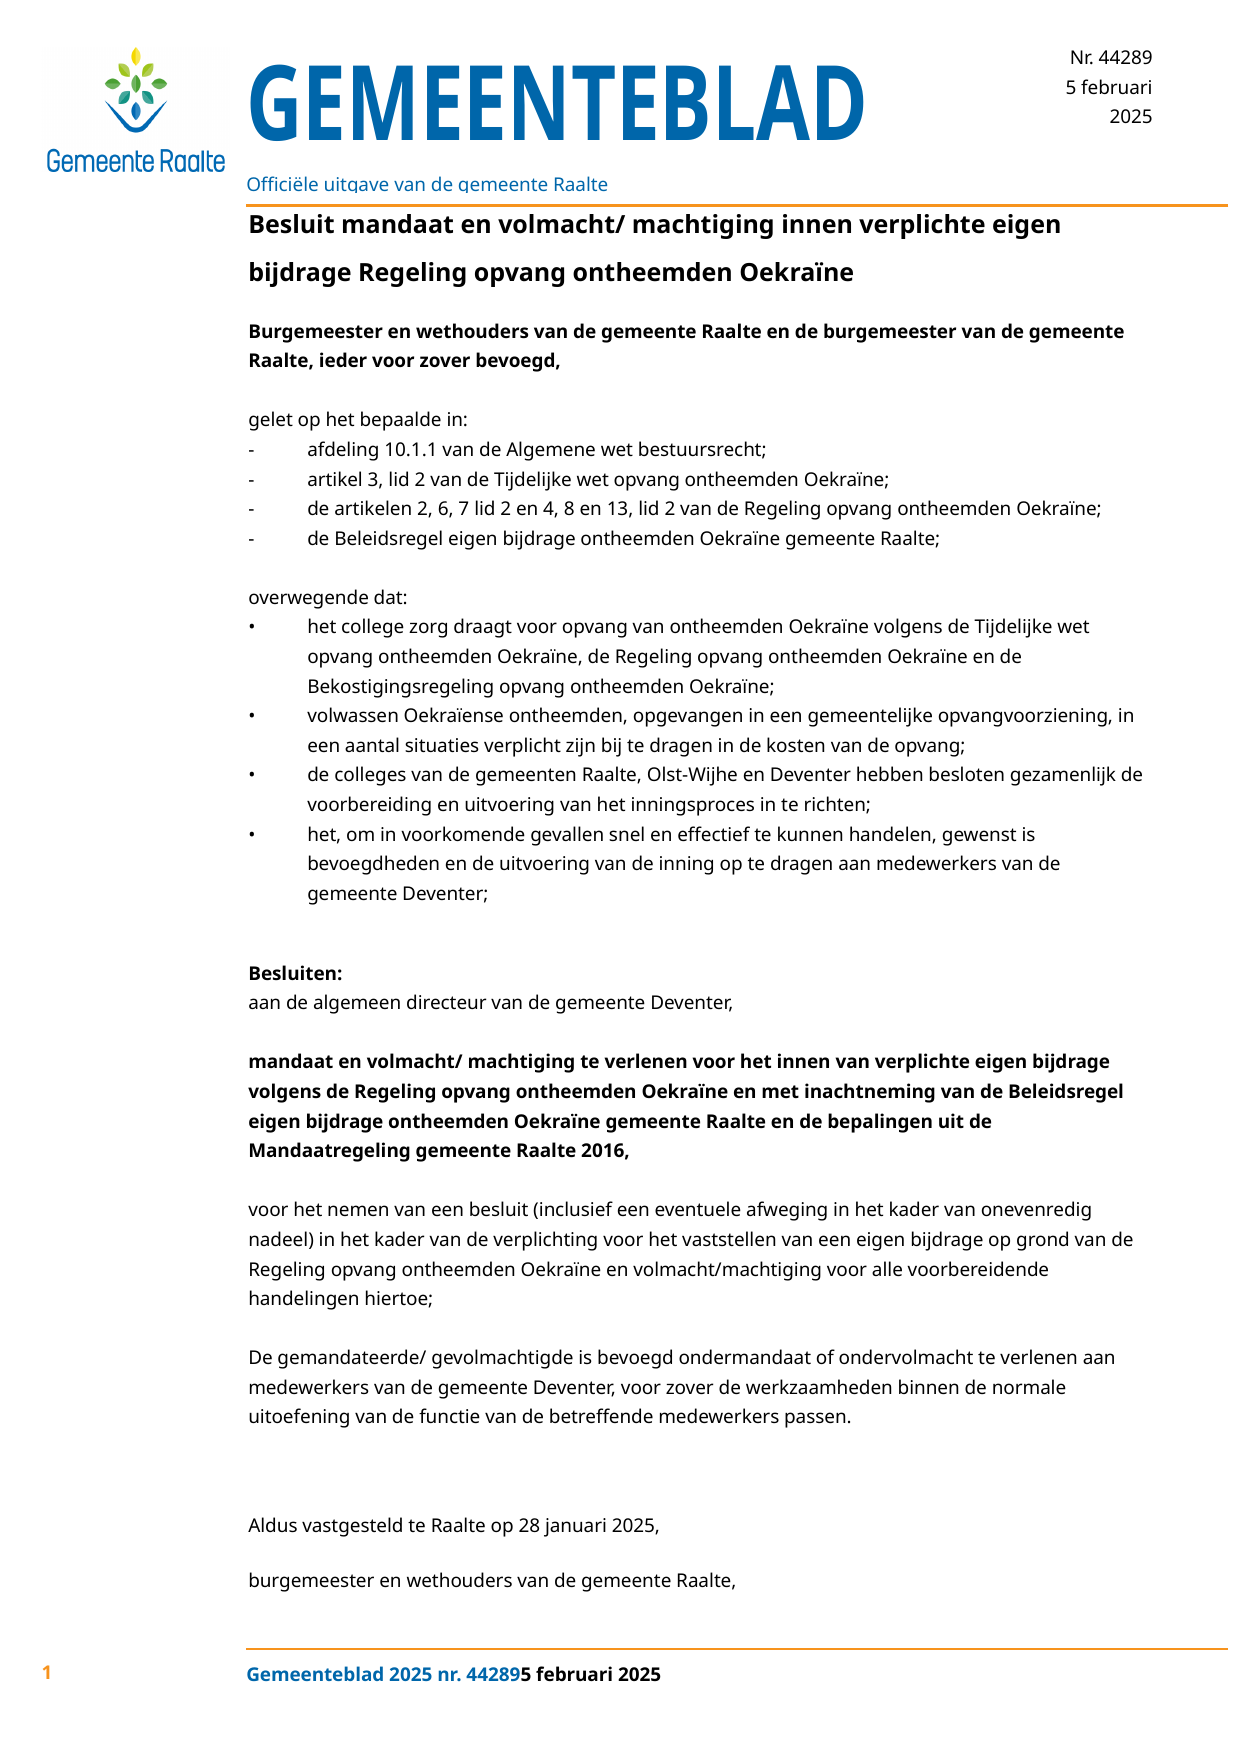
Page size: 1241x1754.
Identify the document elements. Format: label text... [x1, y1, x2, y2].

list de artikelen 2, 6, 7 lid 2 en 4, 8 en 13, lid 2 van de Regeling opvang ontheemden Oekraïne; [248, 495, 1152, 521]
list het, om in voorkomende gevallen snel en effectief te kunnen handelen, gewenst is bevoegdheden en de uitvoering van de inning op te dragen aan medewerkers van de gemeente Deventer; [248, 821, 1152, 906]
text gelet op het bepaalde in: [248, 407, 1152, 432]
text Besluit mandaat en volmacht/ machtiging innen verplichte eigen bijdrage Regeling opvang ontheemden Oekraïne [248, 207, 1152, 288]
list afdeling 10.1.1 van de Algemene wet bestuursrecht; [248, 436, 1152, 462]
list de Beleidsregel eigen bijdrage ontheemden Oekraïne gemeente Raalte; [248, 525, 1152, 551]
text voor het nemen van een besluit (inclusief een eventuele afweging in het kader van onevenredig nadeel) in het kader van de verplichting voor het vaststellen van een eigen bijdrage op grond van de Regeling opvang ontheemden Oekraïne en volmacht/machtiging voor alle voorbereidende handelingen hiertoe; [248, 1197, 1152, 1311]
list artikel 3, lid 2 van de Tijdelijke wet opvang ontheemden Oekraïne; [248, 466, 1152, 492]
text Burgemeester en wethouders van de gemeente Raalte en de burgemeester van de gemeente Raalte, ieder voor zover bevoegd, [248, 318, 1152, 373]
text De gemandateerde/ gevolmachtigde is bevoegd ondermandaat of ondervolmacht te verlenen aan medewerkers van de gemeente Deventer, voor zover de werkzaamheden binnen de normale uitoefening van de functie van de betreffende medewerkers passen. [248, 1344, 1152, 1429]
picture [41, 47, 231, 172]
list de colleges van de gemeenten Raalte, Olst-Wijhe en Deventer hebben besloten gezamenlijk de voorbereiding en uitvoering van het inningsproces in te richten; [248, 762, 1152, 817]
text overwegende dat: [248, 584, 1152, 610]
text Aldus vastgesteld te Raalte op 28 januari 2025, [248, 1512, 1152, 1538]
list het college zorg draagt voor opvang van ontheemden Oekraïne volgens de Tijdelijke wet opvang ontheemden Oekraïne, de Regeling opvang ontheemden Oekraïne en de Bekostigingsregeling opvang ontheemden Oekraïne; [248, 614, 1152, 699]
text aan de algemeen directeur van de gemeente Deventer, [248, 989, 1152, 1015]
text burgemeester en wethouders van de gemeente Raalte, [248, 1567, 1152, 1593]
list volwassen Oekraïense ontheemden, opgevangen in een gemeentelijke opvangvoorziening, in een aantal situaties verplicht zijn bij te dragen in de kosten van de opvang; [248, 702, 1152, 758]
text Besluiten: [248, 960, 1152, 986]
text mandaat en volmacht/ machtiging te verlenen voor het innen van verplichte eigen bijdrage volgens de Regeling opvang ontheemden Oekraïne en met inachtneming van de Beleidsregel eigen bijdrage ontheemden Oekraïne gemeente Raalte en de bepalingen uit de Mandaatregeling gemeente Raalte 2016, [248, 1049, 1152, 1163]
